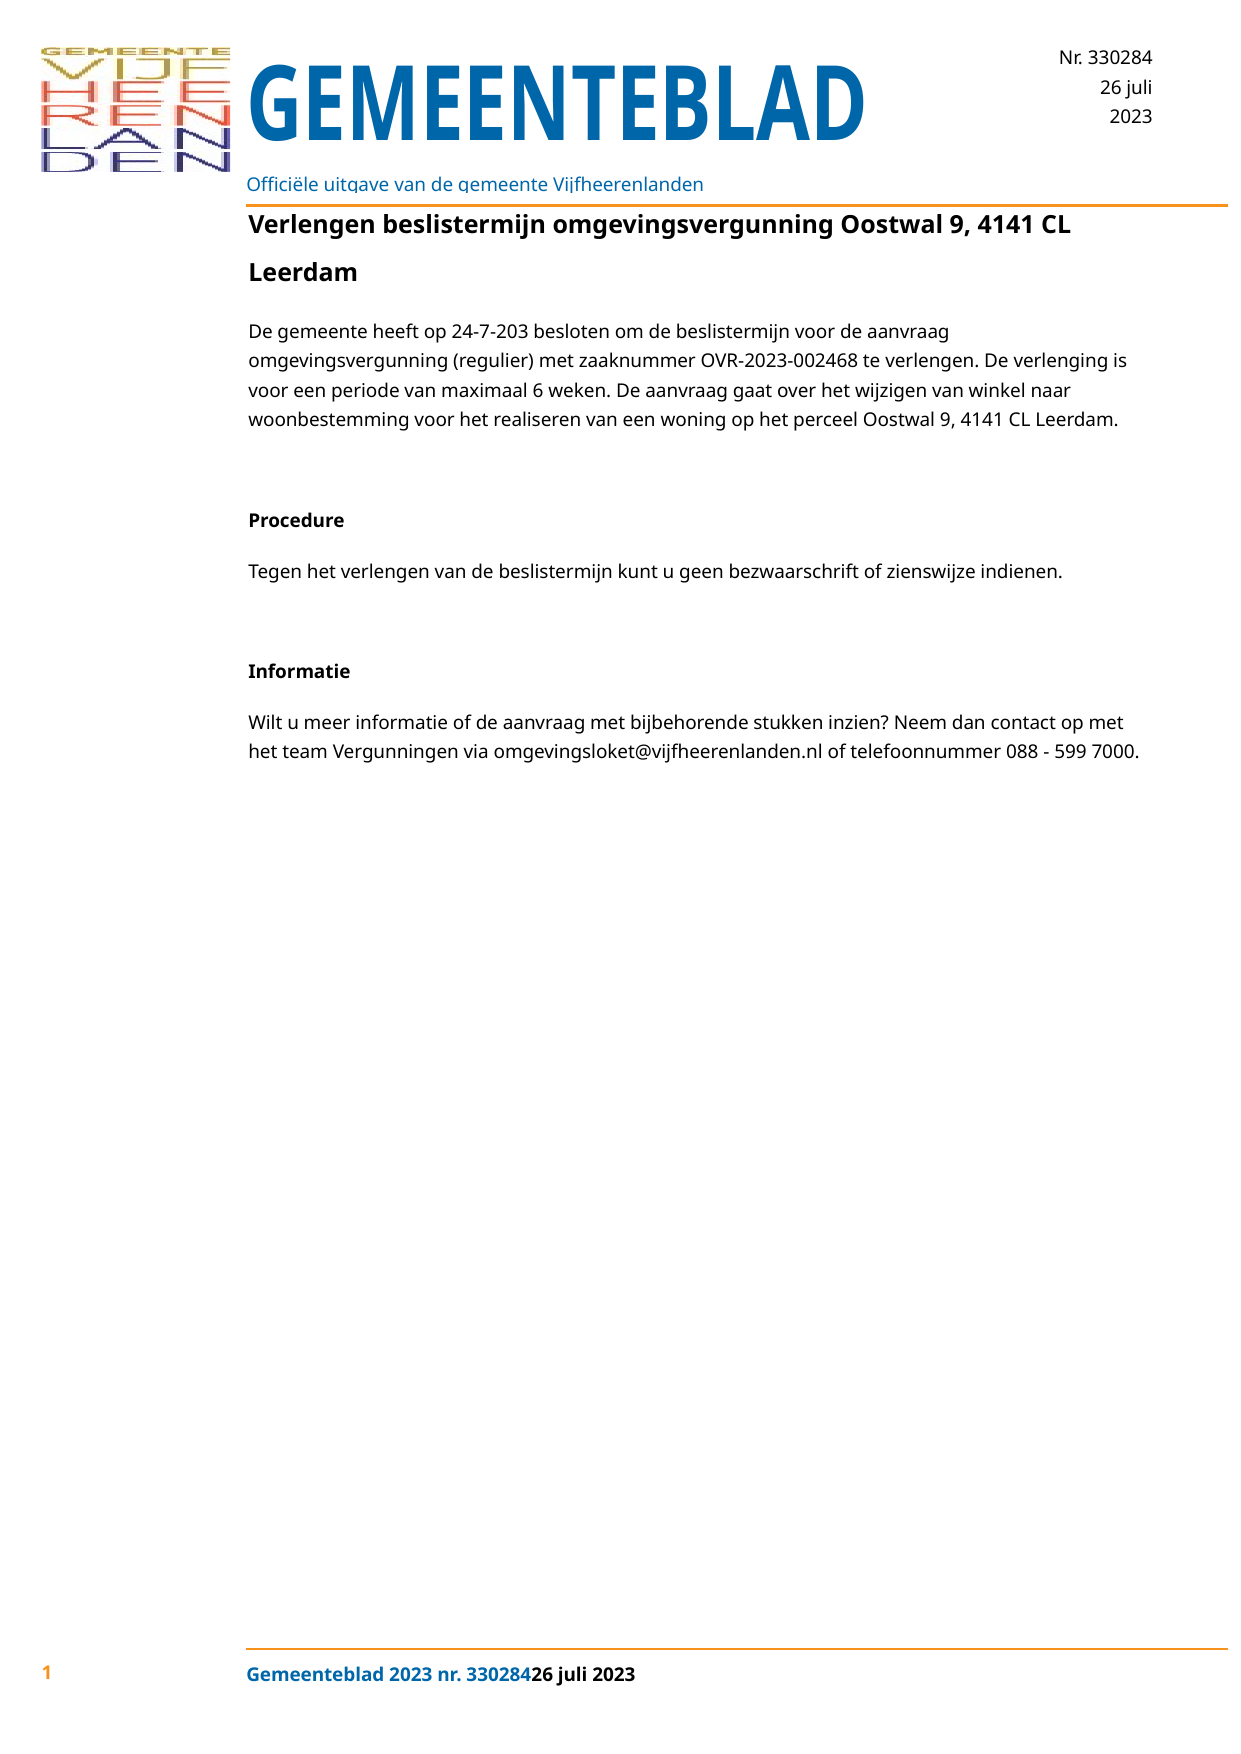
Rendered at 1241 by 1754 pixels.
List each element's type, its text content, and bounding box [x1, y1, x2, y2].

text Procedure [248, 507, 1152, 533]
picture [41, 47, 231, 172]
text Informatie [248, 659, 1152, 684]
text Verlengen beslistermijn omgevingsvergunning Oostwal 9, 4141 CL Leerdam [248, 207, 1152, 288]
text Tegen het verlengen van de beslistermijn kunt u geen bezwaarschrift of zienswijze indienen. [248, 558, 1152, 584]
text Wilt u meer informatie of de aanvraag met bijbehorende stukken inzien? Neem dan contact op met het team Vergunningen via omgevingsloket@vijfheerenlanden.nl of telefoonnummer 088 - 599 7000. [248, 709, 1152, 764]
text De gemeente heeft op 24-7-203 besloten om de beslistermijn voor de aanvraag omgevingsvergunning (regulier) met zaaknummer OVR-2023-002468 te verlengen. De verlenging is voor een periode van maximaal 6 weken. De aanvraag gaat over het wijzigen van winkel naar woonbestemming voor het realiseren van een woning op het perceel Oostwal 9, 4141 CL Leerdam. [248, 318, 1152, 432]
